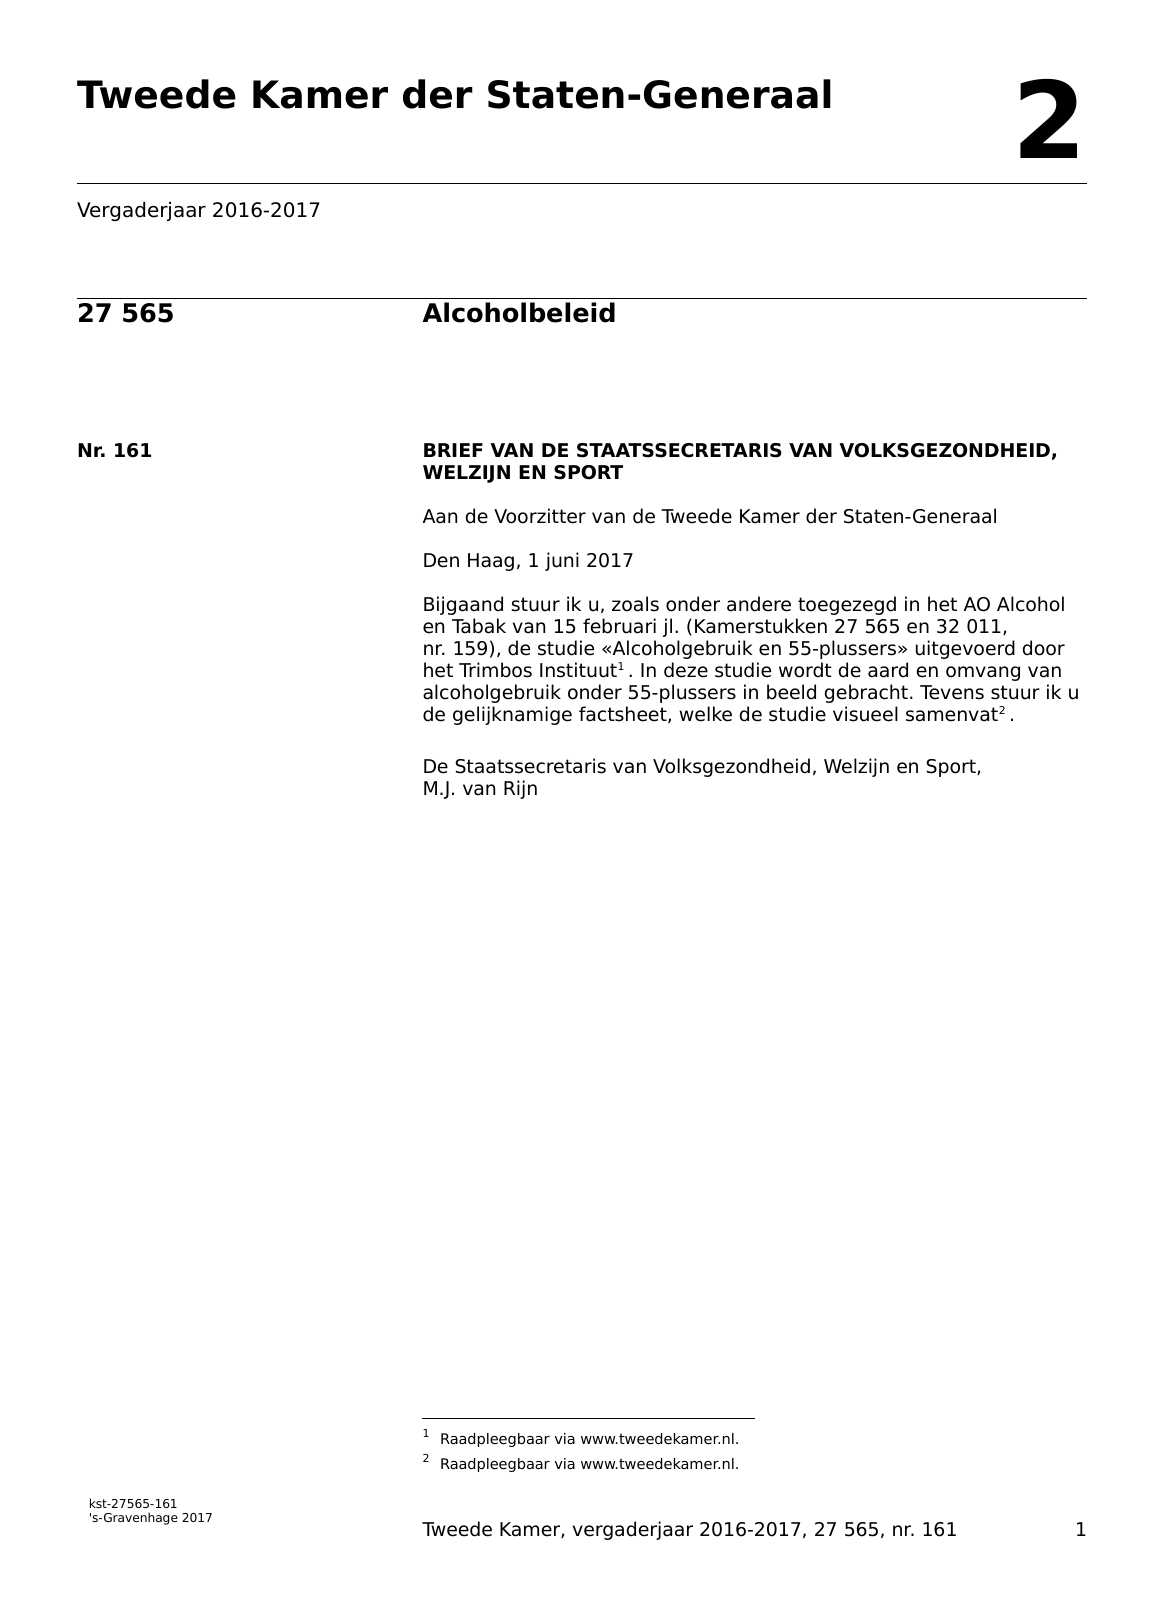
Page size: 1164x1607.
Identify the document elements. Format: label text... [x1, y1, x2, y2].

text Raadpleegbaar via www.tweedekamer.nl. [422, 1452, 1087, 1474]
text 's-Gravenhage 2017 [88, 1511, 323, 1525]
table_header Tweede Kamer der Staten-Generaal [77, 59, 886, 183]
text Bijgaand stuur ik u, zoals onder andere toegezegd in het AO Alcohol en Tabak van 15 februari jl. (Kamerstukken 27 565 en 32 011, nr. 159), de studie «Alcoholgebruik en 55-plussers» uitgevoerd door het Trimbos Instituut. In deze studie wordt de aard en omvang van alcoholgebruik onder 55-plussers in beeld gebracht. Tevens stuur ik u de gelijknamige factsheet, welke de studie visueel samenvat. [422, 594, 1087, 726]
table_cell Vergaderjaar 2016-2017 [77, 184, 1087, 298]
subtitle Nr. 161 BRIEF VAN DE STAATSSECRETARIS VAN VOLKSGEZONDHEID, WELZIJN EN SPORT [77, 440, 1087, 484]
text Den Haag, 1 juni 2017 [422, 550, 1087, 572]
table_header 2 [886, 59, 1087, 183]
text kst-27565-161 [88, 1497, 323, 1511]
subtitle 27 565 Alcoholbeleid [77, 299, 1087, 329]
text De Staatssecretaris van Volksgezondheid, Welzijn en Sport, M.J. van Rijn [422, 756, 1087, 800]
text Aan de Voorzitter van de Tweede Kamer der Staten-Generaal [422, 506, 1087, 528]
text Raadpleegbaar via www.tweedekamer.nl. [422, 1427, 1087, 1449]
